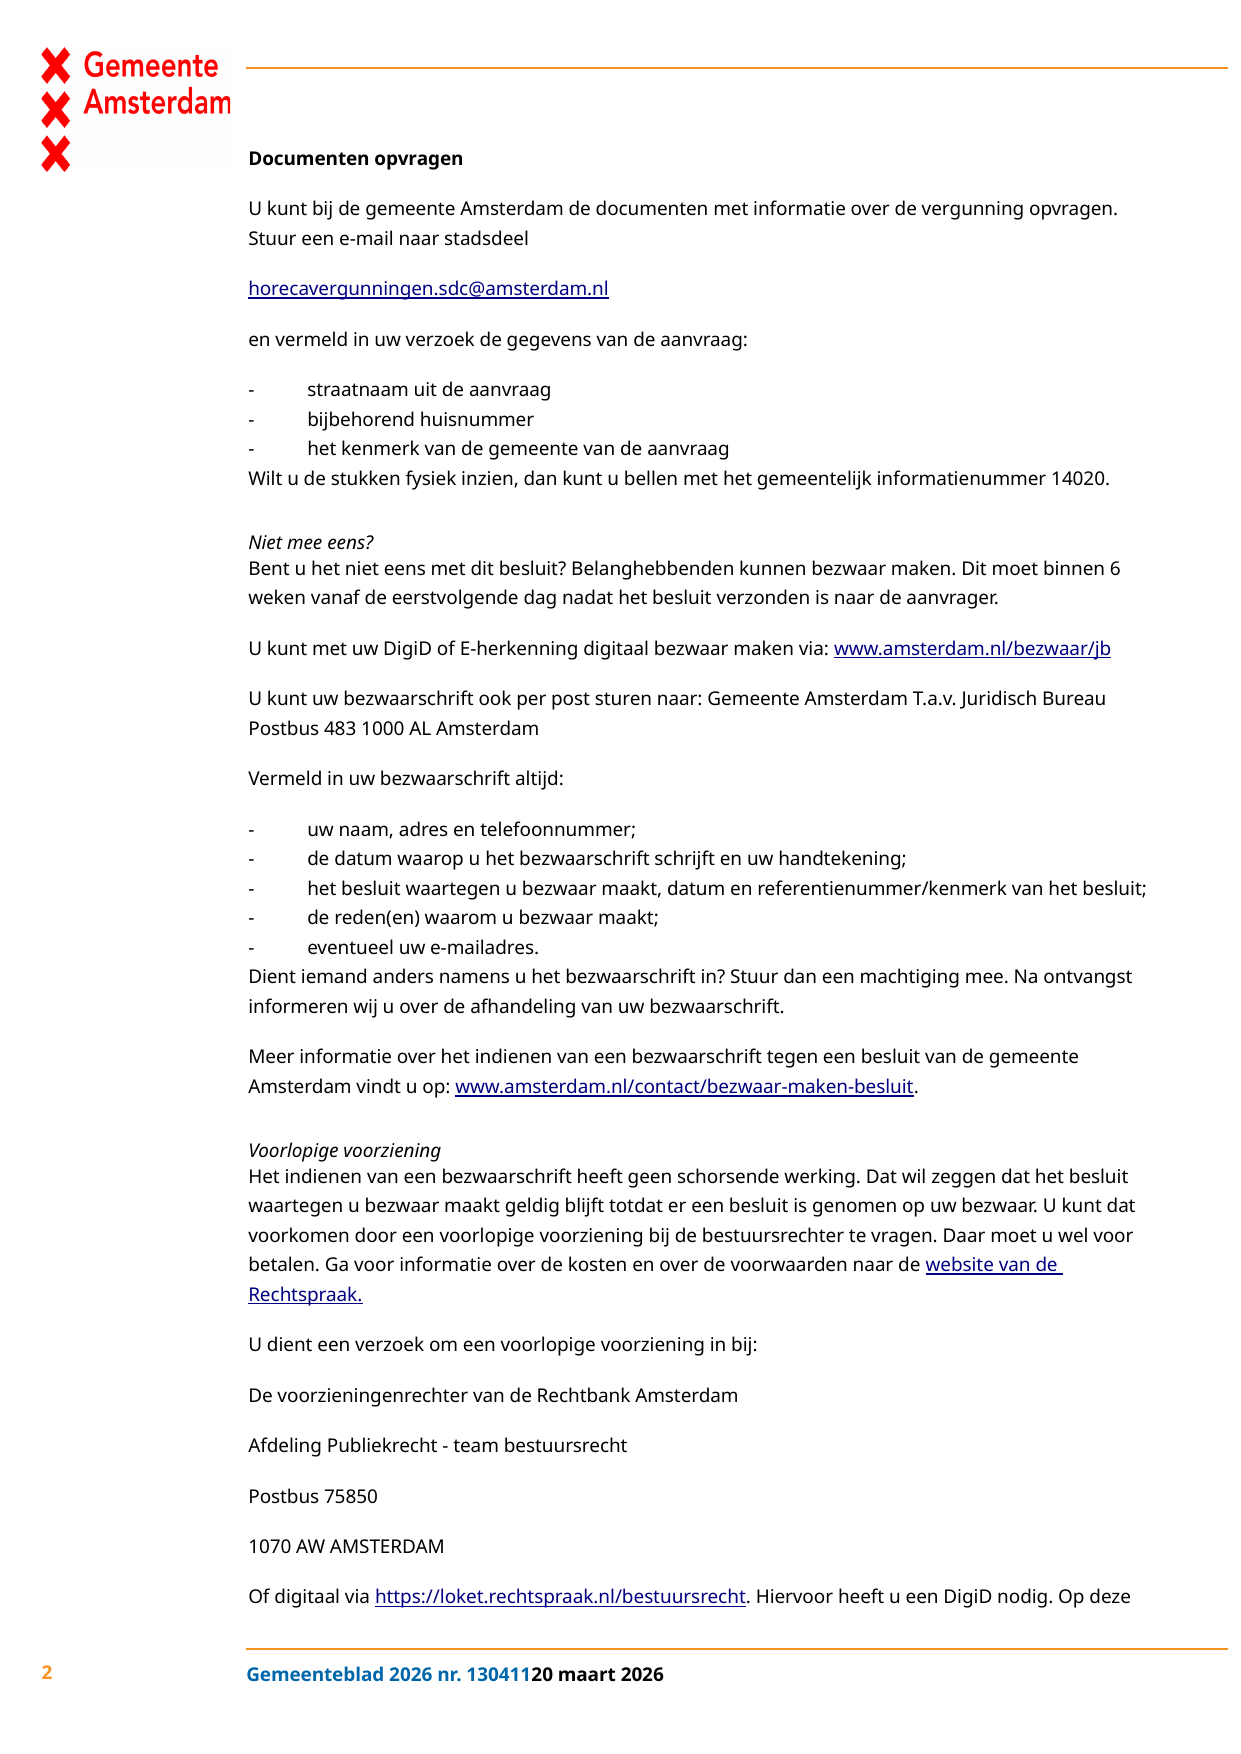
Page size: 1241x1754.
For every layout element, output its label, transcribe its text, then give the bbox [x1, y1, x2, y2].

list het besluit waartegen u bezwaar maakt, datum en referentienummer/kenmerk van het besluit; [248, 875, 1152, 901]
text Documenten opvragen [248, 145, 1152, 171]
text De voorzieningenrechter van de Rechtbank Amsterdam [248, 1382, 1152, 1408]
text Bent u het niet eens met dit besluit? Belanghebbenden kunnen bezwaar maken. Dit moet binnen 6 weken vanaf de eerstvolgende dag nadat het besluit verzonden is naar de aanvrager. [248, 555, 1152, 610]
text U dient een verzoek om een voorlopige voorziening in bij: [248, 1332, 1152, 1357]
text Het indienen van een bezwaarschrift heeft geen schorsende werking. Dat wil zeggen dat het besluit waartegen u bezwaar maakt geldig blijft totdat er een besluit is genomen op uw bezwaar. U kunt dat voorkomen door een voorlopige voorziening bij de bestuursrechter te vragen. Daar moet u wel voor betalen. Ga voor informatie over de kosten en over de voorwaarden naar de website van de Rechtspraak. [248, 1163, 1152, 1307]
text Dient iemand anders namens u het bezwaarschrift in? Stuur dan een machtiging mee. Na ontvangst informeren wij u over de afhandeling van uw bezwaarschrift. [248, 964, 1152, 1019]
text horecavergunningen.sdc@amsterdam.nl [248, 276, 1152, 301]
text 1070 AW AMSTERDAM [248, 1533, 1152, 1559]
text Wilt u de stukken fysiek inzien, dan kunt u bellen met het gemeentelijk informatienummer 14020. [248, 465, 1152, 491]
list straatnaam uit de aanvraag [248, 376, 1152, 402]
text en vermeld in uw verzoek de gegevens van de aanvraag: [248, 326, 1152, 352]
text Vermeld in uw bezwaarschrift altijd: [248, 765, 1152, 791]
text Meer informatie over het indienen van een bezwaarschrift tegen een besluit van de gemeente Amsterdam vindt u op: www.amsterdam.nl/contact/bezwaar-maken-besluit. [248, 1044, 1152, 1099]
text U kunt bij de gemeente Amsterdam de documenten met informatie over de vergunning opvragen. Stuur een e-mail naar stadsdeel [248, 196, 1152, 251]
list eventueel uw e-mailadres. [248, 934, 1152, 960]
list bijbehorend huisnummer [248, 406, 1152, 432]
text Voorlopige voorziening [248, 1137, 1152, 1163]
list de datum waarop u het bezwaarschrift schrijft en uw handtekening; [248, 845, 1152, 871]
text Niet mee eens? [248, 529, 1152, 555]
text U kunt uw bezwaarschrift ook per post sturen naar: Gemeente Amsterdam T.a.v. Juridisch Bureau Postbus 483 1000 AL Amsterdam [248, 685, 1152, 741]
text Postbus 75850 [248, 1483, 1152, 1509]
picture [41, 47, 231, 172]
text U kunt met uw DigiD of E-herkenning digitaal bezwaar maken via: www.amsterdam.nl/bezwaar/jb [248, 635, 1152, 661]
list de reden(en) waarom u bezwaar maakt; [248, 904, 1152, 930]
list uw naam, adres en telefoonnummer; [248, 816, 1152, 841]
text Of digitaal via https://loket.rechtspraak.nl/bestuursrecht. Hiervoor heeft u een DigiD nodig. Op deze [248, 1584, 1152, 1609]
list het kenmerk van de gemeente van de aanvraag [248, 436, 1152, 461]
text Afdeling Publiekrecht - team bestuursrecht [248, 1432, 1152, 1458]
